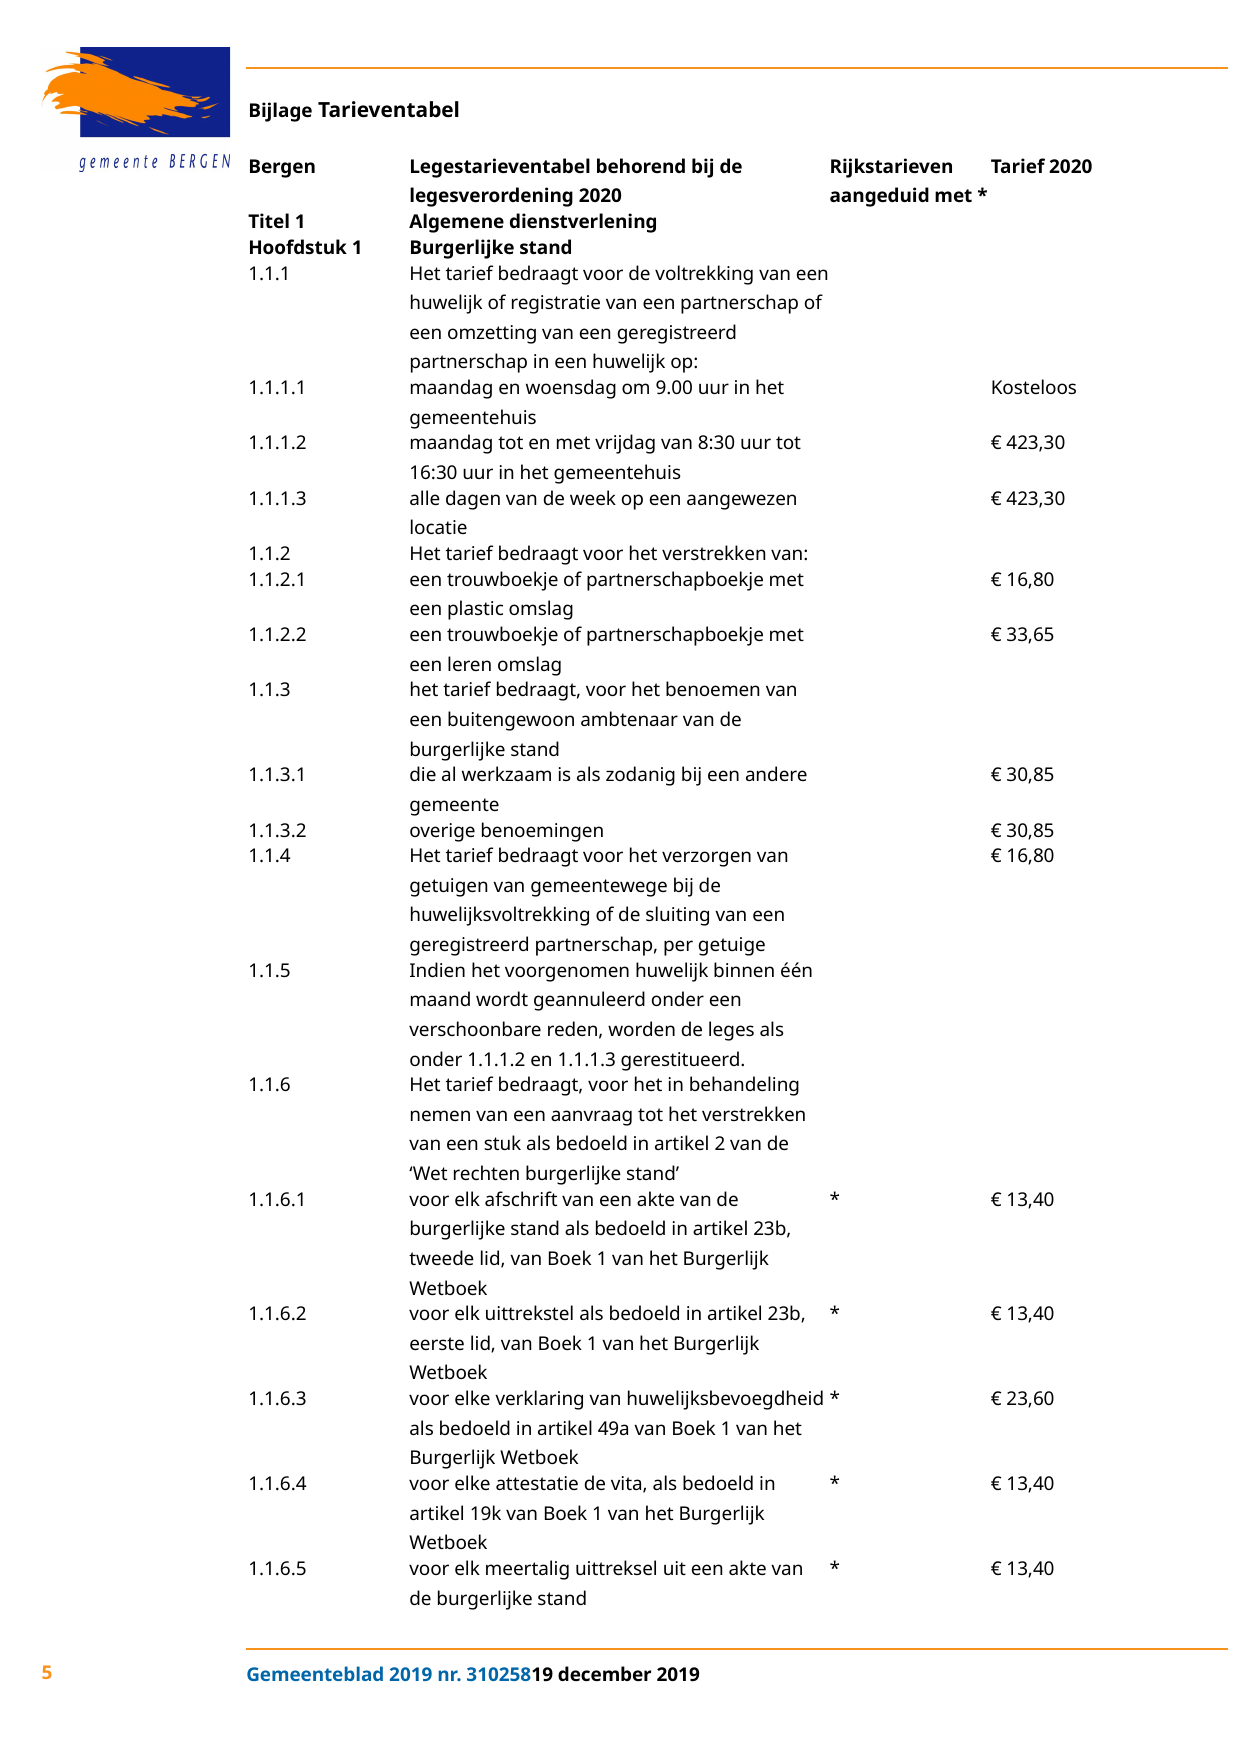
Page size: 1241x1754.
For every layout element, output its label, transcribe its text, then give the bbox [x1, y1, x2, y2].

table_cell 1.1.6 [248, 1071, 409, 1186]
table_cell 1.1.3.1 [248, 761, 409, 817]
table_cell een trouwboekje of partnerschapboekje met een leren omslag [409, 621, 829, 677]
table_cell Het tarief bedraagt voor het verstrekken van: [409, 540, 829, 566]
table_cell [829, 817, 991, 842]
table_cell Het tarief bedraagt voor de voltrekking van een huwelijk of registratie van een partnerschap of een omzetting van een geregistreerd partnerschap in een huwelijk op: [409, 260, 829, 374]
table_cell * [829, 1555, 991, 1610]
table_cell 1.1.4 [248, 843, 409, 957]
table_cell Indien het voorgenomen huwelijk binnen één maand wordt geannuleerd onder een verschoonbare reden, worden de leges als onder 1.1.1.2 en 1.1.1.3 gerestitueerd. [409, 957, 829, 1071]
table_cell een trouwboekje of partnerschapboekje met een plastic omslag [409, 566, 829, 621]
table_cell € 423,30 [991, 485, 1152, 540]
table_cell Het tarief bedraagt voor het verzorgen van getuigen van gemeentewege bij de huwelijksvoltrekking of de sluiting van een geregistreerd partnerschap, per getuige [409, 843, 829, 957]
table_cell 1.1.2.1 [248, 566, 409, 621]
table_cell 1.1.3 [248, 677, 409, 761]
table_cell voor elk uittrekstel als bedoeld in artikel 23b, eerste lid, van Boek 1 van het Burgerlijk Wetboek [409, 1300, 829, 1385]
table_header Legestarieventabel behorend bij de legesverordening 2020 [409, 153, 829, 208]
table_cell 1.1.6.1 [248, 1186, 409, 1300]
table_cell voor elke verklaring van huwelijksbevoegdheid als bedoeld in artikel 49a van Boek 1 van het Burgerlijk Wetboek [409, 1385, 829, 1470]
table_cell * [829, 1470, 991, 1555]
table_cell Burgerlijke stand [409, 234, 829, 260]
table_cell [829, 374, 991, 429]
table_cell * [829, 1385, 991, 1470]
table_cell [991, 234, 1152, 260]
table_cell [991, 957, 1152, 1071]
table_cell [829, 843, 991, 957]
table_cell € 23,60 [991, 1385, 1152, 1470]
table_cell * [829, 1186, 991, 1300]
table_cell 1.1.3.2 [248, 817, 409, 842]
table_cell € 16,80 [991, 566, 1152, 621]
table_cell [829, 208, 991, 234]
table_header Rijkstarieven aangeduid met * [829, 153, 991, 208]
table_cell maandag en woensdag om 9.00 uur in het gemeentehuis [409, 374, 829, 429]
table_cell 1.1.1 [248, 260, 409, 374]
table_cell voor elk meertalig uittreksel uit een akte van de burgerlijke stand [409, 1555, 829, 1610]
table_cell [991, 677, 1152, 761]
table_cell [829, 761, 991, 817]
table_cell die al werkzaam is als zodanig bij een andere gemeente [409, 761, 829, 817]
table_header Tarief 2020 [991, 153, 1152, 208]
table_cell 1.1.1.3 [248, 485, 409, 540]
table_cell [991, 208, 1152, 234]
table_cell [829, 677, 991, 761]
picture [41, 47, 231, 172]
table_cell Het tarief bedraagt, voor het in behandeling nemen van een aanvraag tot het verstrekken van een stuk als bedoeld in artikel 2 van de ‘Wet rechten burgerlijke stand’ [409, 1071, 829, 1186]
table_cell [829, 957, 991, 1071]
table_cell Hoofdstuk 1 [248, 234, 409, 260]
table_cell [829, 566, 991, 621]
table_cell € 13,40 [991, 1470, 1152, 1555]
table_cell 1.1.6.3 [248, 1385, 409, 1470]
table_cell [991, 540, 1152, 566]
table_cell 1.1.1.1 [248, 374, 409, 429]
table_cell het tarief bedraagt, voor het benoemen van een buitengewoon ambtenaar van de burgerlijke stand [409, 677, 829, 761]
table_cell € 423,30 [991, 430, 1152, 485]
table_cell maandag tot en met vrijdag van 8:30 uur tot 16:30 uur in het gemeentehuis [409, 430, 829, 485]
table_cell * [829, 1300, 991, 1385]
table_cell 1.1.6.4 [248, 1470, 409, 1555]
table_cell 1.1.5 [248, 957, 409, 1071]
text Bijlage Tarieventabel [248, 95, 1152, 123]
table_cell [829, 430, 991, 485]
table_cell [991, 1071, 1152, 1186]
table_cell 1.1.6.5 [248, 1555, 409, 1610]
table_cell Titel 1 [248, 208, 409, 234]
table_cell 1.1.2.2 [248, 621, 409, 677]
table_cell Algemene dienstverlening [409, 208, 829, 234]
table_cell [991, 260, 1152, 374]
table_cell Kosteloos [991, 374, 1152, 429]
table_cell voor elke attestatie de vita, als bedoeld in artikel 19k van Boek 1 van het Burgerlijk Wetboek [409, 1470, 829, 1555]
table_cell [829, 621, 991, 677]
table_cell [829, 234, 991, 260]
table_cell € 30,85 [991, 817, 1152, 842]
table_cell [829, 485, 991, 540]
table_cell overige benoemingen [409, 817, 829, 842]
table_cell € 30,85 [991, 761, 1152, 817]
table_cell [829, 1071, 991, 1186]
table_cell 1.1.1.2 [248, 430, 409, 485]
table_cell € 13,40 [991, 1186, 1152, 1300]
table_cell € 13,40 [991, 1300, 1152, 1385]
table_cell 1.1.6.2 [248, 1300, 409, 1385]
table_cell [829, 260, 991, 374]
table_cell [829, 540, 991, 566]
table_cell voor elk afschrift van een akte van de burgerlijke stand als bedoeld in artikel 23b, tweede lid, van Boek 1 van het Burgerlijk Wetboek [409, 1186, 829, 1300]
table_cell alle dagen van de week op een aangewezen locatie [409, 485, 829, 540]
table_header Bergen [248, 153, 409, 208]
table_cell € 16,80 [991, 843, 1152, 957]
table_cell € 33,65 [991, 621, 1152, 677]
table_cell € 13,40 [991, 1555, 1152, 1610]
table_cell 1.1.2 [248, 540, 409, 566]
